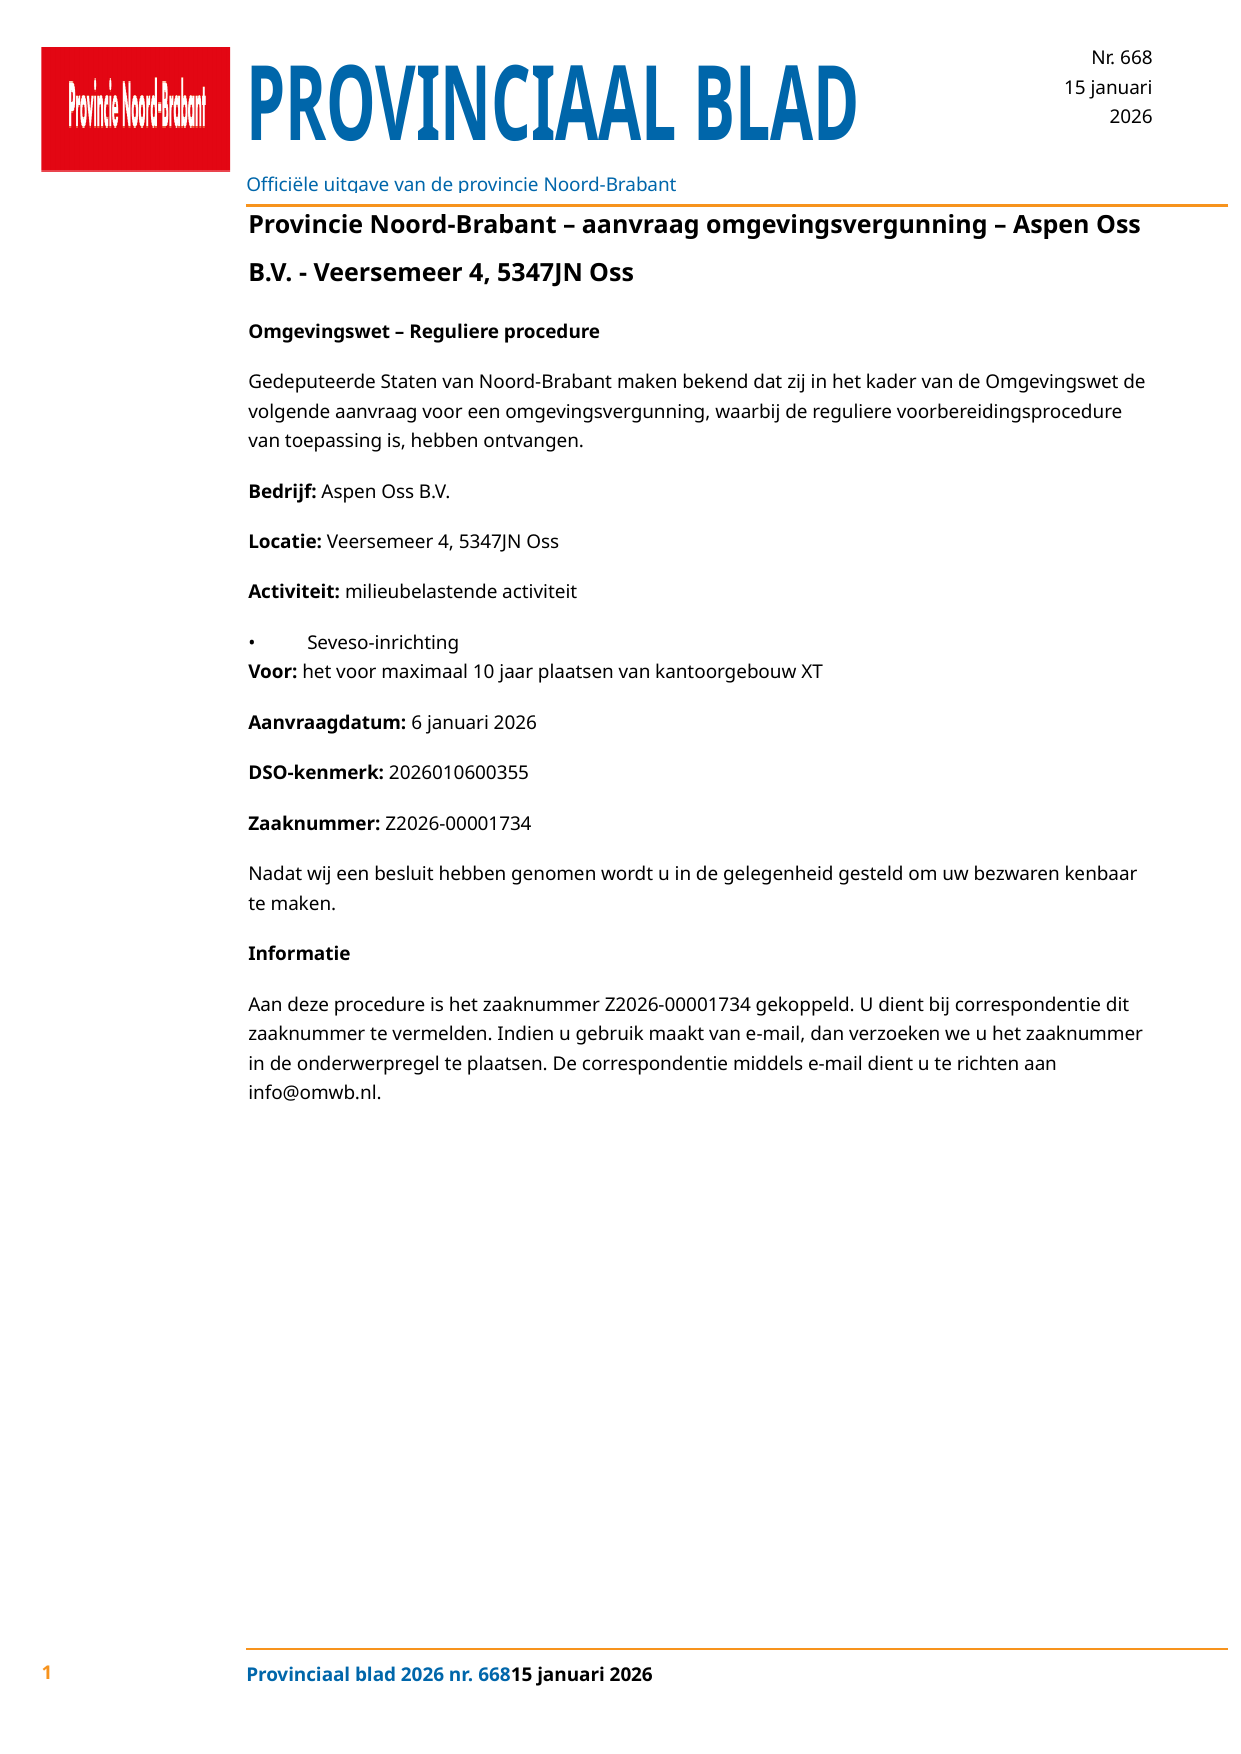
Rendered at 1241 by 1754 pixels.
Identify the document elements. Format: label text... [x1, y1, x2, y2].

text Aan deze procedure is het zaaknummer Z2026-00001734 gekoppeld. U dient bij correspondentie dit zaaknummer te vermelden. Indien u gebruik maakt van e-mail, dan verzoeken we u het zaaknummer in de onderwerpregel te plaatsen. De correspondentie middels e-mail dient u te richten aan info@omwb.nl. [248, 991, 1152, 1105]
text Nadat wij een besluit hebben genomen wordt u in de gelegenheid gesteld om uw bezwaren kenbaar te maken. [248, 860, 1152, 916]
text DSO-kenmerk: 2026010600355 [248, 759, 1152, 785]
list Seveso-inrichting [248, 629, 1152, 655]
text Gedeputeerde Staten van Noord-Brabant maken bekend dat zij in het kader van de Omgevingswet de volgende aanvraag voor een omgevingsvergunning, waarbij de reguliere voorbereidingsprocedure van toepassing is, hebben ontvangen. [248, 368, 1152, 453]
text Voor: het voor maximaal 10 jaar plaatsen van kantoorgebouw XT [248, 659, 1152, 684]
text Zaaknummer: Z2026-00001734 [248, 810, 1152, 836]
text Informatie [248, 940, 1152, 966]
text Provincie Noord-Brabant – aanvraag omgevingsvergunning – Aspen Oss B.V. - Veersemeer 4, 5347JN Oss [248, 207, 1152, 288]
text Activiteit: milieubelastende activiteit [248, 579, 1152, 604]
text Omgevingswet – Reguliere procedure [248, 318, 1152, 344]
text Locatie: Veersemeer 4, 5347JN Oss [248, 528, 1152, 554]
picture [41, 47, 231, 172]
text Aanvraagdatum: 6 januari 2026 [248, 709, 1152, 735]
text Bedrijf: Aspen Oss B.V. [248, 478, 1152, 504]
